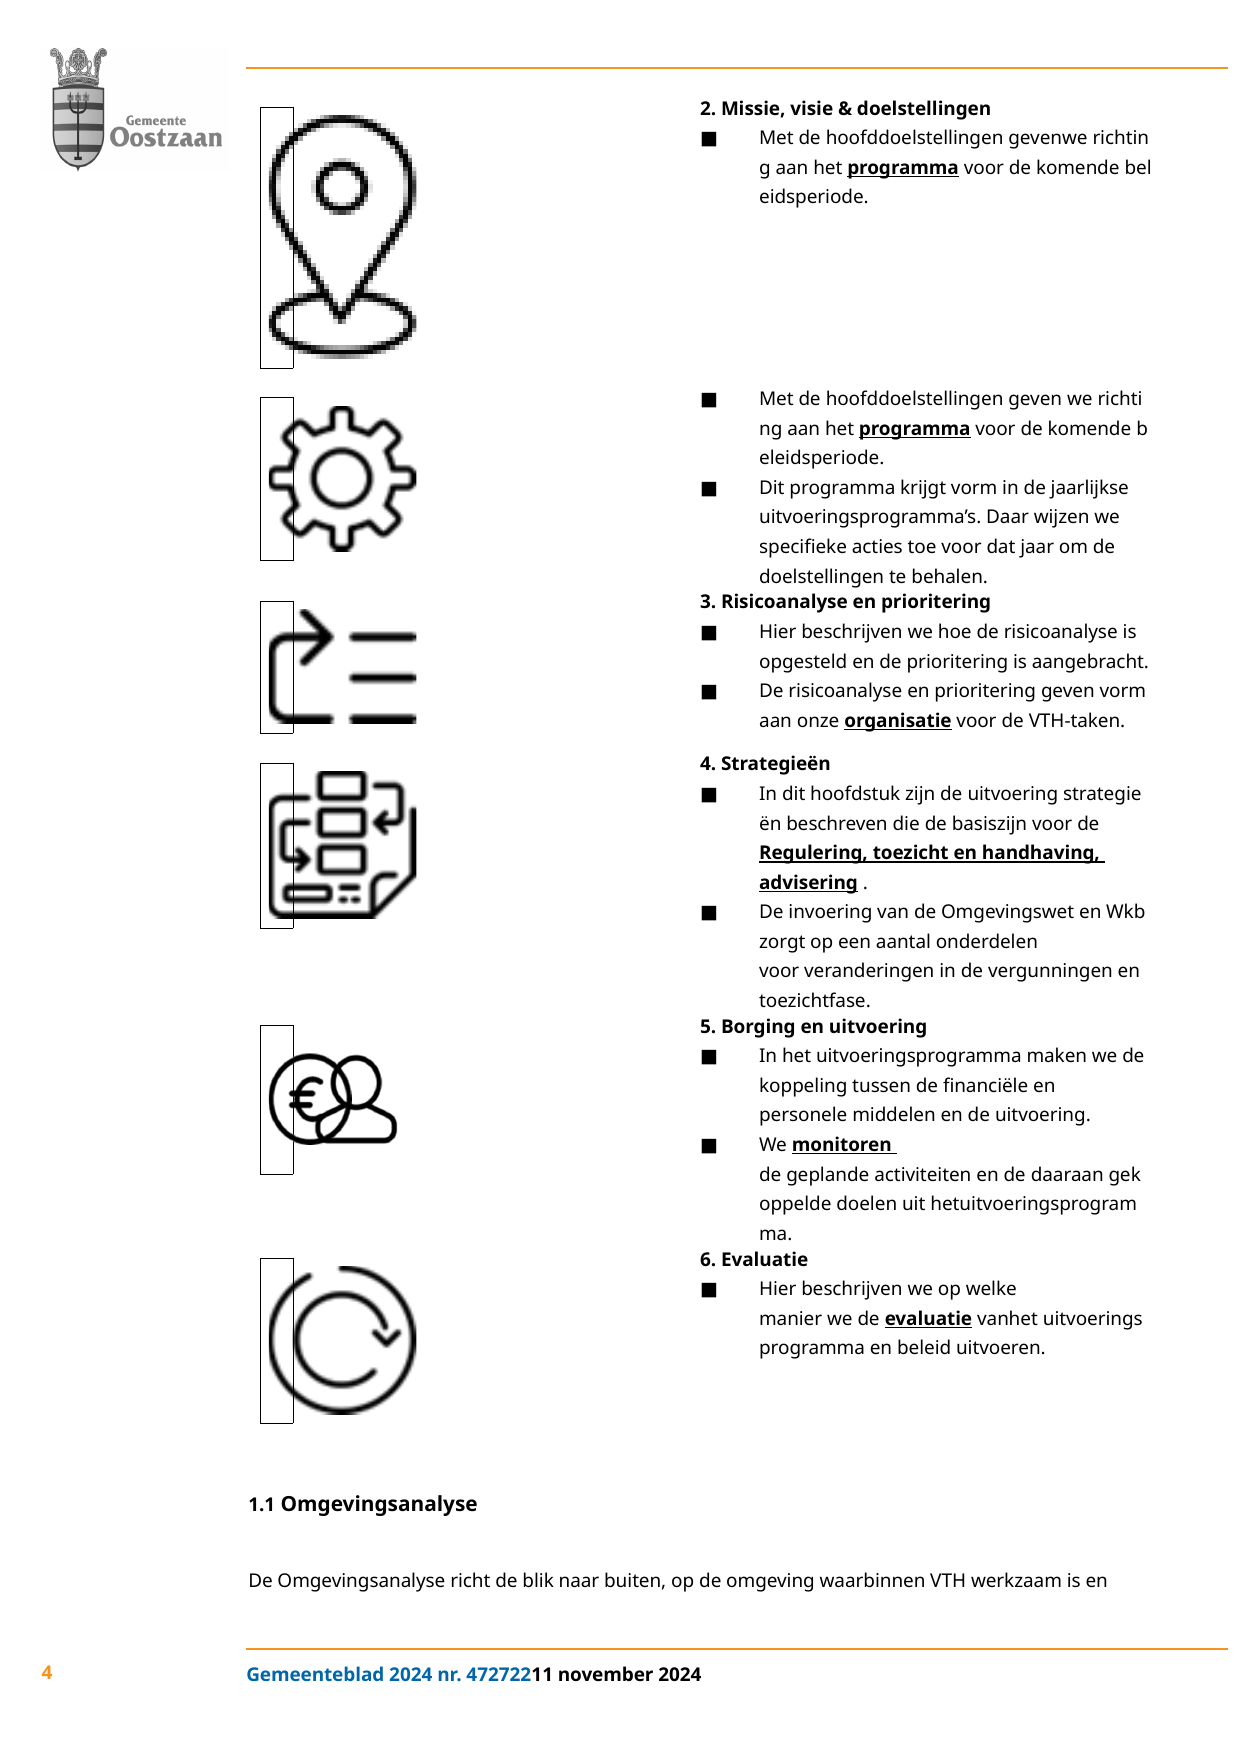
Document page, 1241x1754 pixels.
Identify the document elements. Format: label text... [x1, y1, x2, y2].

picture [268, 1033, 417, 1165]
picture [268, 406, 417, 552]
table_cell 4. Strategieën In dit hoofdstuk zijn de uitvoering strategieën beschreven die de basiszijn voor de Regulering, toezicht en handhaving, advisering . De invoering van de Omgevingswet en Wkb zorgt op een aantal onderdelen voor veranderingen in de vergunningen en toezichtfase. [700, 751, 1152, 1013]
table_cell [248, 95, 700, 385]
table_cell [248, 610, 700, 751]
table_cell 3. Risicoanalyse en prioritering Hier beschrijven we hoe de risicoanalyse is opgesteld en de prioritering is aangebracht. De risicoanalyse en prioritering geven vorm aan onze organisatie voor de VTH-taken. [700, 589, 1152, 751]
picture [41, 47, 231, 172]
table_cell [248, 385, 700, 589]
picture [268, 771, 417, 919]
table_cell [248, 751, 700, 1013]
table_cell 5. Borging en uitvoering In het uitvoeringsprogramma maken we de koppeling tussen de financiële en personele middelen en de uitvoering. We monitoren de geplande activiteiten en de daaraan gekoppelde doelen uit hetuitvoeringsprogramma. [700, 1013, 1152, 1246]
picture [268, 115, 417, 359]
text De Omgevingsanalyse richt de blik naar buiten, op de omgeving waarbinnen VTH werkzaam is en [248, 1567, 1152, 1593]
table_cell 2. Missie, visie & doelstellingen Met de hoofddoelstellingen gevenwe richting aan het programma voor de komende beleidsperiode. [700, 95, 1152, 385]
table_cell [248, 1013, 700, 1246]
table_cell [261, 610, 293, 733]
table_cell Met de hoofddoelstellingen geven we richting aan het programma voor de komende beleidsperiode. Dit programma krijgt vorm in de jaarlijkse uitvoeringsprogramma’s. Daar wijzen we specifieke acties toe voor dat jaar om de doelstellingen te behalen. [700, 385, 1152, 589]
table_cell [248, 1246, 700, 1441]
text 1.1 Omgevingsanalyse [248, 1489, 1152, 1518]
picture [268, 1266, 417, 1415]
table_cell [248, 589, 700, 609]
picture [268, 609, 417, 724]
table_cell 6. Evaluatie Hier beschrijven we op welke manier we de evaluatie vanhet uitvoeringsprogramma en beleid uitvoeren. [700, 1246, 1152, 1441]
table_cell [261, 602, 293, 609]
